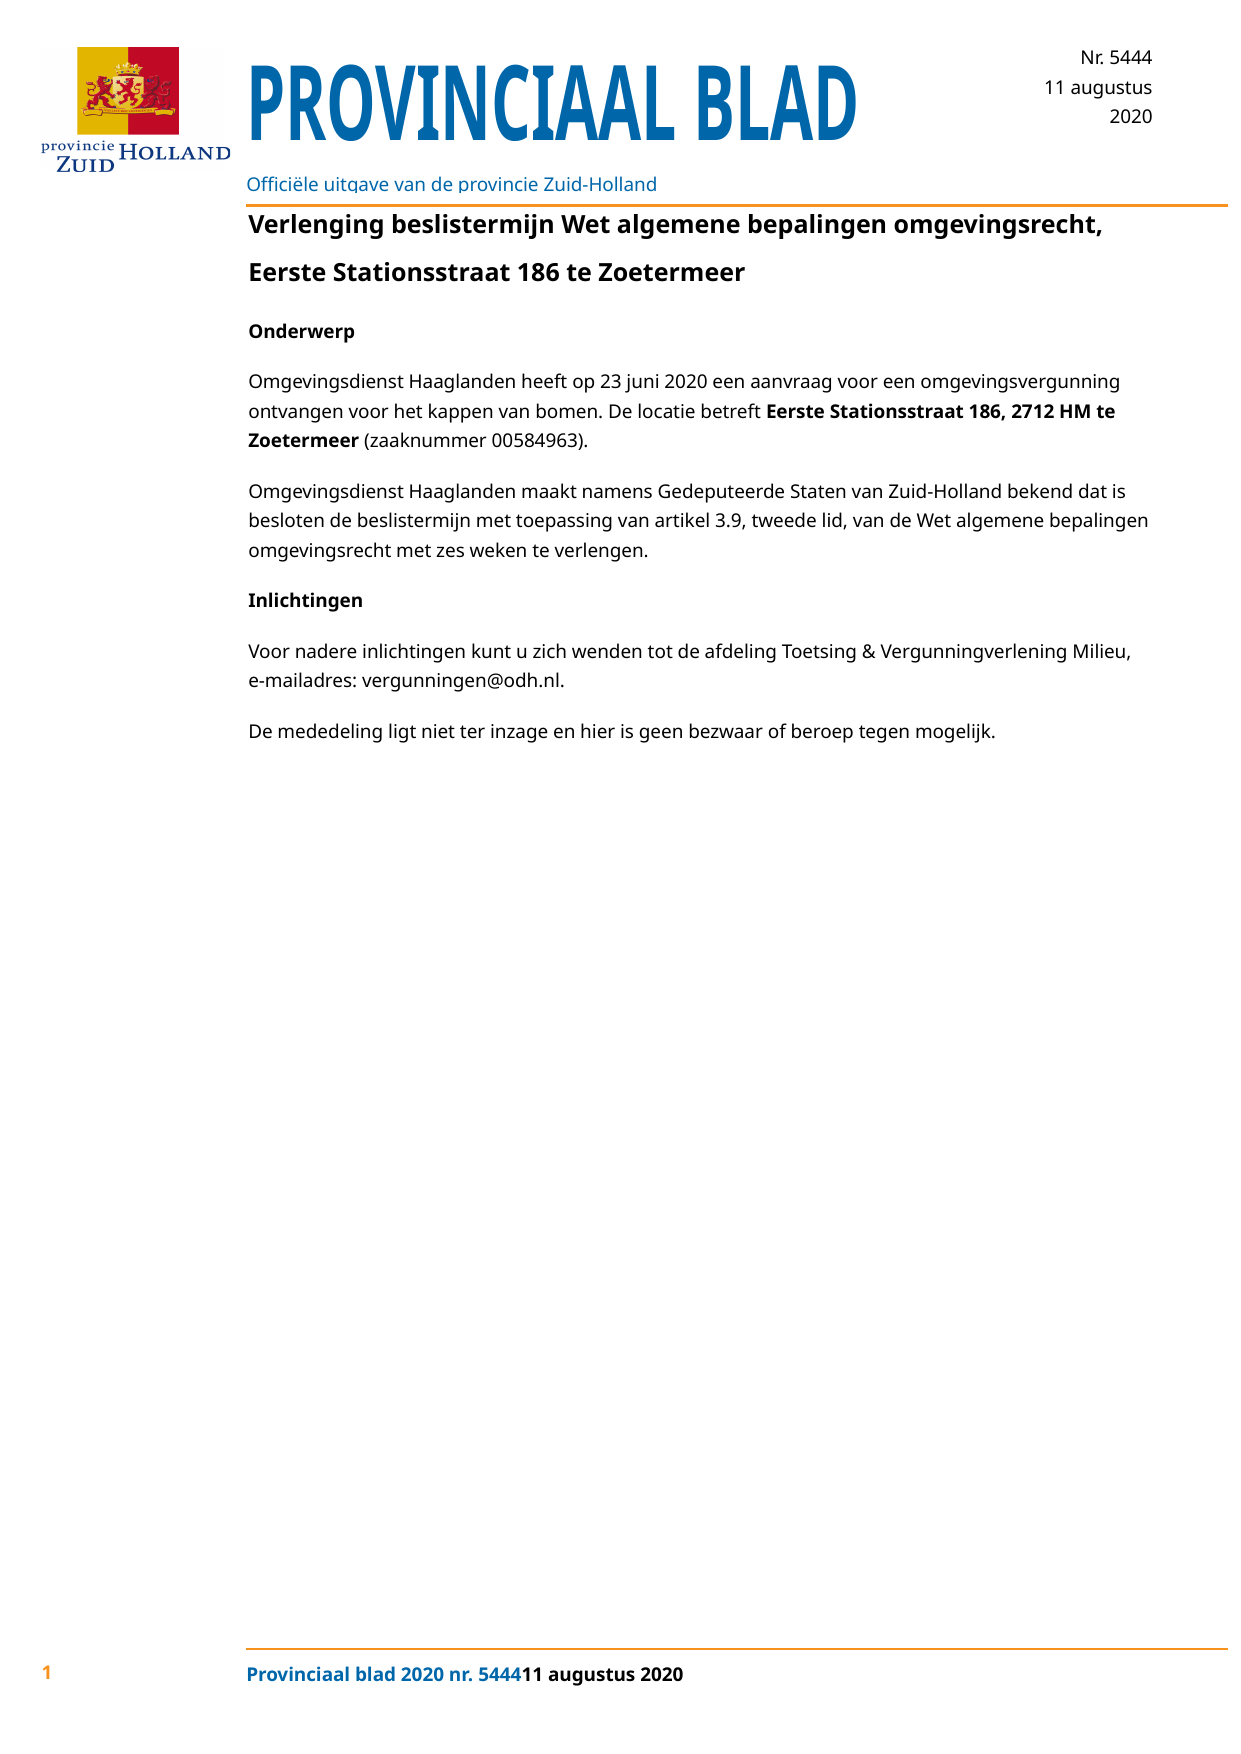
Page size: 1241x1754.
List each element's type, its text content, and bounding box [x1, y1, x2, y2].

text Omgevingsdienst Haaglanden heeft op 23 juni 2020 een aanvraag voor een omgevingsvergunning ontvangen voor het kappen van bomen. De locatie betreft Eerste Stationsstraat 186, 2712 HM te Zoetermeer (zaaknummer 00584963). [248, 368, 1152, 453]
text Onderwerp [248, 318, 1152, 344]
text Inlichtingen [248, 587, 1152, 613]
text Voor nadere inlichtingen kunt u zich wenden tot de afdeling Toetsing & Vergunningverlening Milieu, e-mailadres: vergunningen@odh.nl. [248, 638, 1152, 693]
text De mededeling ligt niet ter inzage en hier is geen bezwaar of beroep tegen mogelijk. [248, 718, 1152, 744]
picture [41, 47, 231, 172]
text Verlenging beslistermijn Wet algemene bepalingen omgevingsrecht, Eerste Stationsstraat 186 te Zoetermeer [248, 207, 1152, 288]
text Omgevingsdienst Haaglanden maakt namens Gedeputeerde Staten van Zuid-Holland bekend dat is besloten de beslistermijn met toepassing van artikel 3.9, tweede lid, van de Wet algemene bepalingen omgevingsrecht met zes weken te verlengen. [248, 478, 1152, 563]
